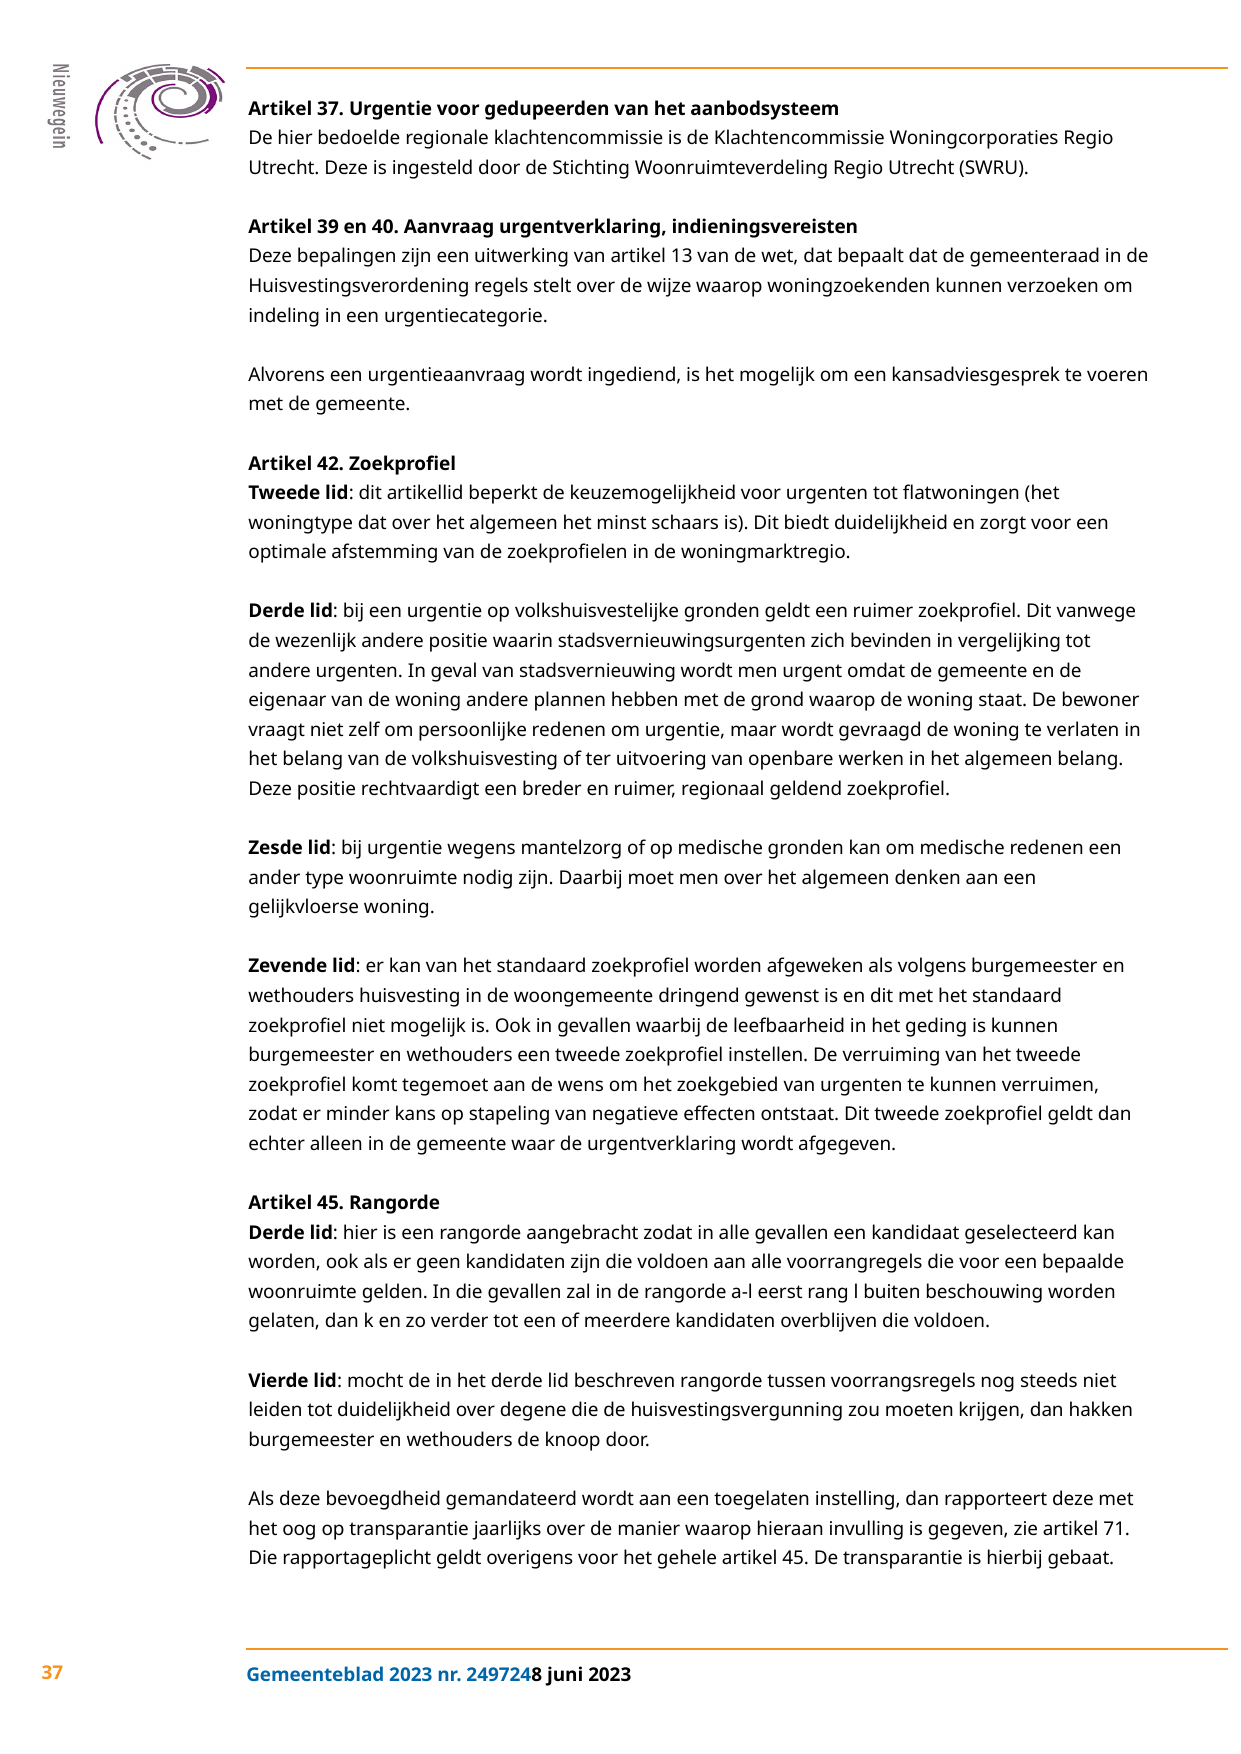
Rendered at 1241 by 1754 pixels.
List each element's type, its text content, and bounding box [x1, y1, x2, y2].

picture [41, 47, 231, 172]
text Deze bepalingen zijn een uitwerking van artikel 13 van de wet, dat bepaalt dat de gemeenteraad in de Huisvestingsverordening regels stelt over de wijze waarop woningzoekenden kunnen verzoeken om indeling in een urgentiecategorie. [248, 243, 1152, 328]
text Artikel 37. Urgentie voor gedupeerden van het aanbodsysteem [248, 95, 1152, 121]
text Derde lid: hier is een rangorde aangebracht zodat in alle gevallen een kandidaat geselecteerd kan worden, ook als er geen kandidaten zijn die voldoen aan alle voorrangregels die voor een bepaalde woonruimte gelden. In die gevallen zal in de rangorde a-l eerst rang l buiten beschouwing worden gelaten, dan k en zo verder tot een of meerdere kandidaten overblijven die voldoen. [248, 1219, 1152, 1333]
text Zesde lid: bij urgentie wegens mantelzorg of op medische gronden kan om medische redenen een ander type woonruimte nodig zijn. Daarbij moet men over het algemeen denken aan een gelijkvloerse woning. [248, 834, 1152, 919]
text De hier bedoelde regionale klachtencommissie is de Klachtencommissie Woningcorporaties Regio Utrecht. Deze is ingesteld door de Stichting Woonruimteverdeling Regio Utrecht (SWRU). [248, 124, 1152, 180]
text Artikel 39 en 40. Aanvraag urgentverklaring, indieningsvereisten [248, 213, 1152, 239]
text Artikel 45. Rangorde [248, 1189, 1152, 1215]
text Tweede lid: dit artikellid beperkt de keuzemogelijkheid voor urgenten tot flatwoningen (het woningtype dat over het algemeen het minst schaars is). Dit biedt duidelijkheid en zorgt voor een optimale afstemming van de zoekprofielen in de woningmarktregio. [248, 479, 1152, 564]
text Alvorens een urgentieaanvraag wordt ingediend, is het mogelijk om een kansadviesgesprek te voeren met de gemeente. [248, 361, 1152, 416]
text Als deze bevoegdheid gemandateerd wordt aan een toegelaten instelling, dan rapporteert deze met het oog op transparantie jaarlijks over de manier waarop hieraan invulling is gegeven, zie artikel 71. Die rapportageplicht geldt overigens voor het gehele artikel 45. De transparantie is hierbij gebaat. [248, 1485, 1152, 1570]
text Derde lid: bij een urgentie op volkshuisvestelijke gronden geldt een ruimer zoekprofiel. Dit vanwege de wezenlijk andere positie waarin stadsvernieuwingsurgenten zich bevinden in vergelijking tot andere urgenten. In geval van stadsvernieuwing wordt men urgent omdat de gemeente en de eigenaar van de woning andere plannen hebben met de grond waarop de woning staat. De bewoner vraagt niet zelf om persoonlijke redenen om urgentie, maar wordt gevraagd de woning te verlaten in het belang van de volkshuisvesting of ter uitvoering van openbare werken in het algemeen belang. Deze positie rechtvaardigt een breder en ruimer, regionaal geldend zoekprofiel. [248, 598, 1152, 801]
text Zevende lid: er kan van het standaard zoekprofiel worden afgeweken als volgens burgemeester en wethouders huisvesting in de woongemeente dringend gewenst is en dit met het standaard zoekprofiel niet mogelijk is. Ook in gevallen waarbij de leefbaarheid in het geding is kunnen burgemeester en wethouders een tweede zoekprofiel instellen. De verruiming van het tweede zoekprofiel komt tegemoet aan de wens om het zoekgebied van urgenten te kunnen verruimen, zodat er minder kans op stapeling van negatieve effecten ontstaat. Dit tweede zoekprofiel geldt dan echter alleen in de gemeente waar de urgentverklaring wordt afgegeven. [248, 953, 1152, 1156]
text Artikel 42. Zoekprofiel [248, 450, 1152, 476]
text Vierde lid: mocht de in het derde lid beschreven rangorde tussen voorrangsregels nog steeds niet leiden tot duidelijkheid over degene die de huisvestingsvergunning zou moeten krijgen, dan hakken burgemeester en wethouders de knoop door. [248, 1367, 1152, 1452]
